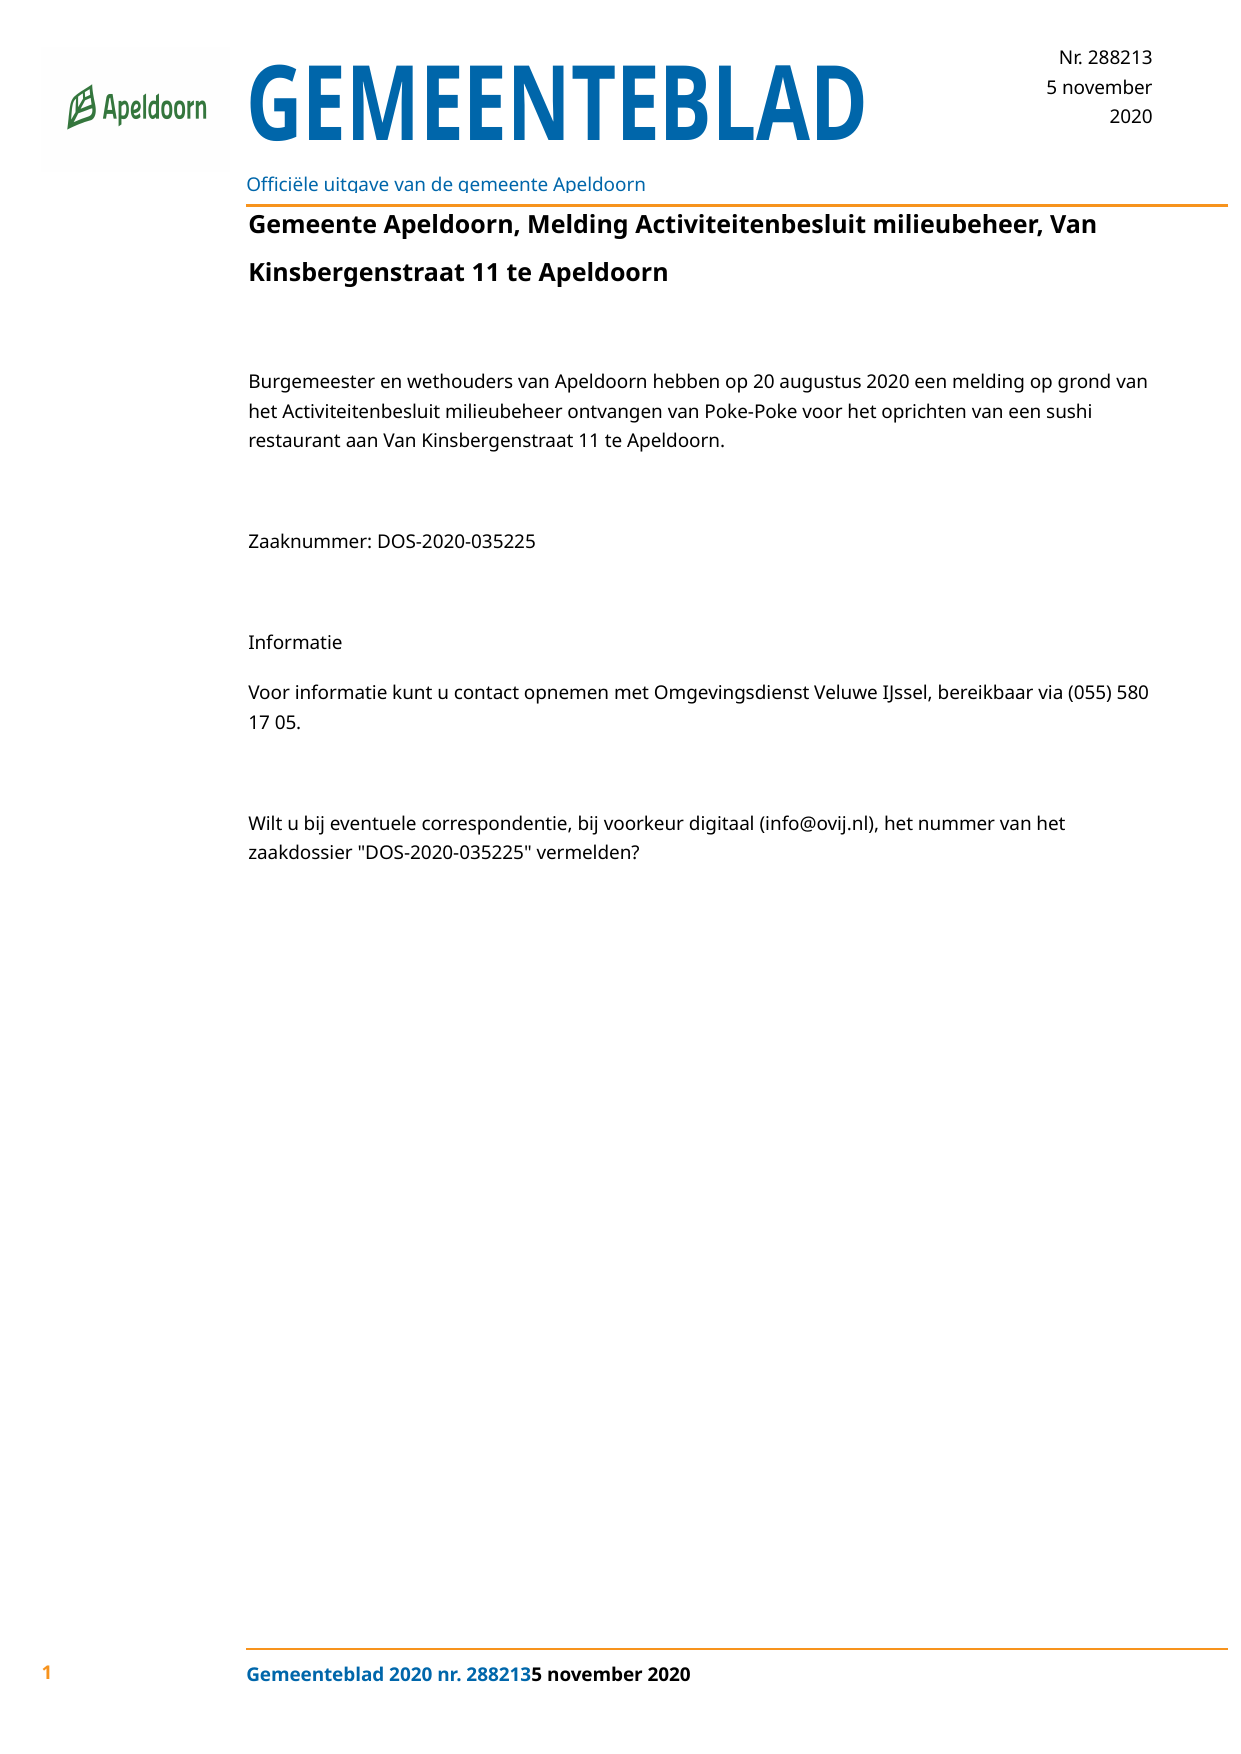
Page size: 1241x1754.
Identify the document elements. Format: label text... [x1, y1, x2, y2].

text Wilt u bij eventuele correspondentie, bij voorkeur digitaal (info@ovij.nl), het nummer van het zaakdossier "DOS-2020-035225" vermelden? [248, 810, 1152, 865]
text Zaaknummer: DOS-2020-035225 [248, 528, 1152, 554]
text Gemeente Apeldoorn, Melding Activiteitenbesluit milieubeheer, Van Kinsbergenstraat 11 te Apeldoorn [248, 207, 1152, 288]
picture [41, 47, 231, 172]
text Voor informatie kunt u contact opnemen met Omgevingsdienst Veluwe IJssel, bereikbaar via (055) 580 17 05. [248, 679, 1152, 735]
text Burgemeester en wethouders van Apeldoorn hebben op 20 augustus 2020 een melding op grond van het Activiteitenbesluit milieubeheer ontvangen van Poke-Poke voor het oprichten van een sushi restaurant aan Van Kinsbergenstraat 11 te Apeldoorn. [248, 368, 1152, 453]
text Informatie [248, 629, 1152, 655]
